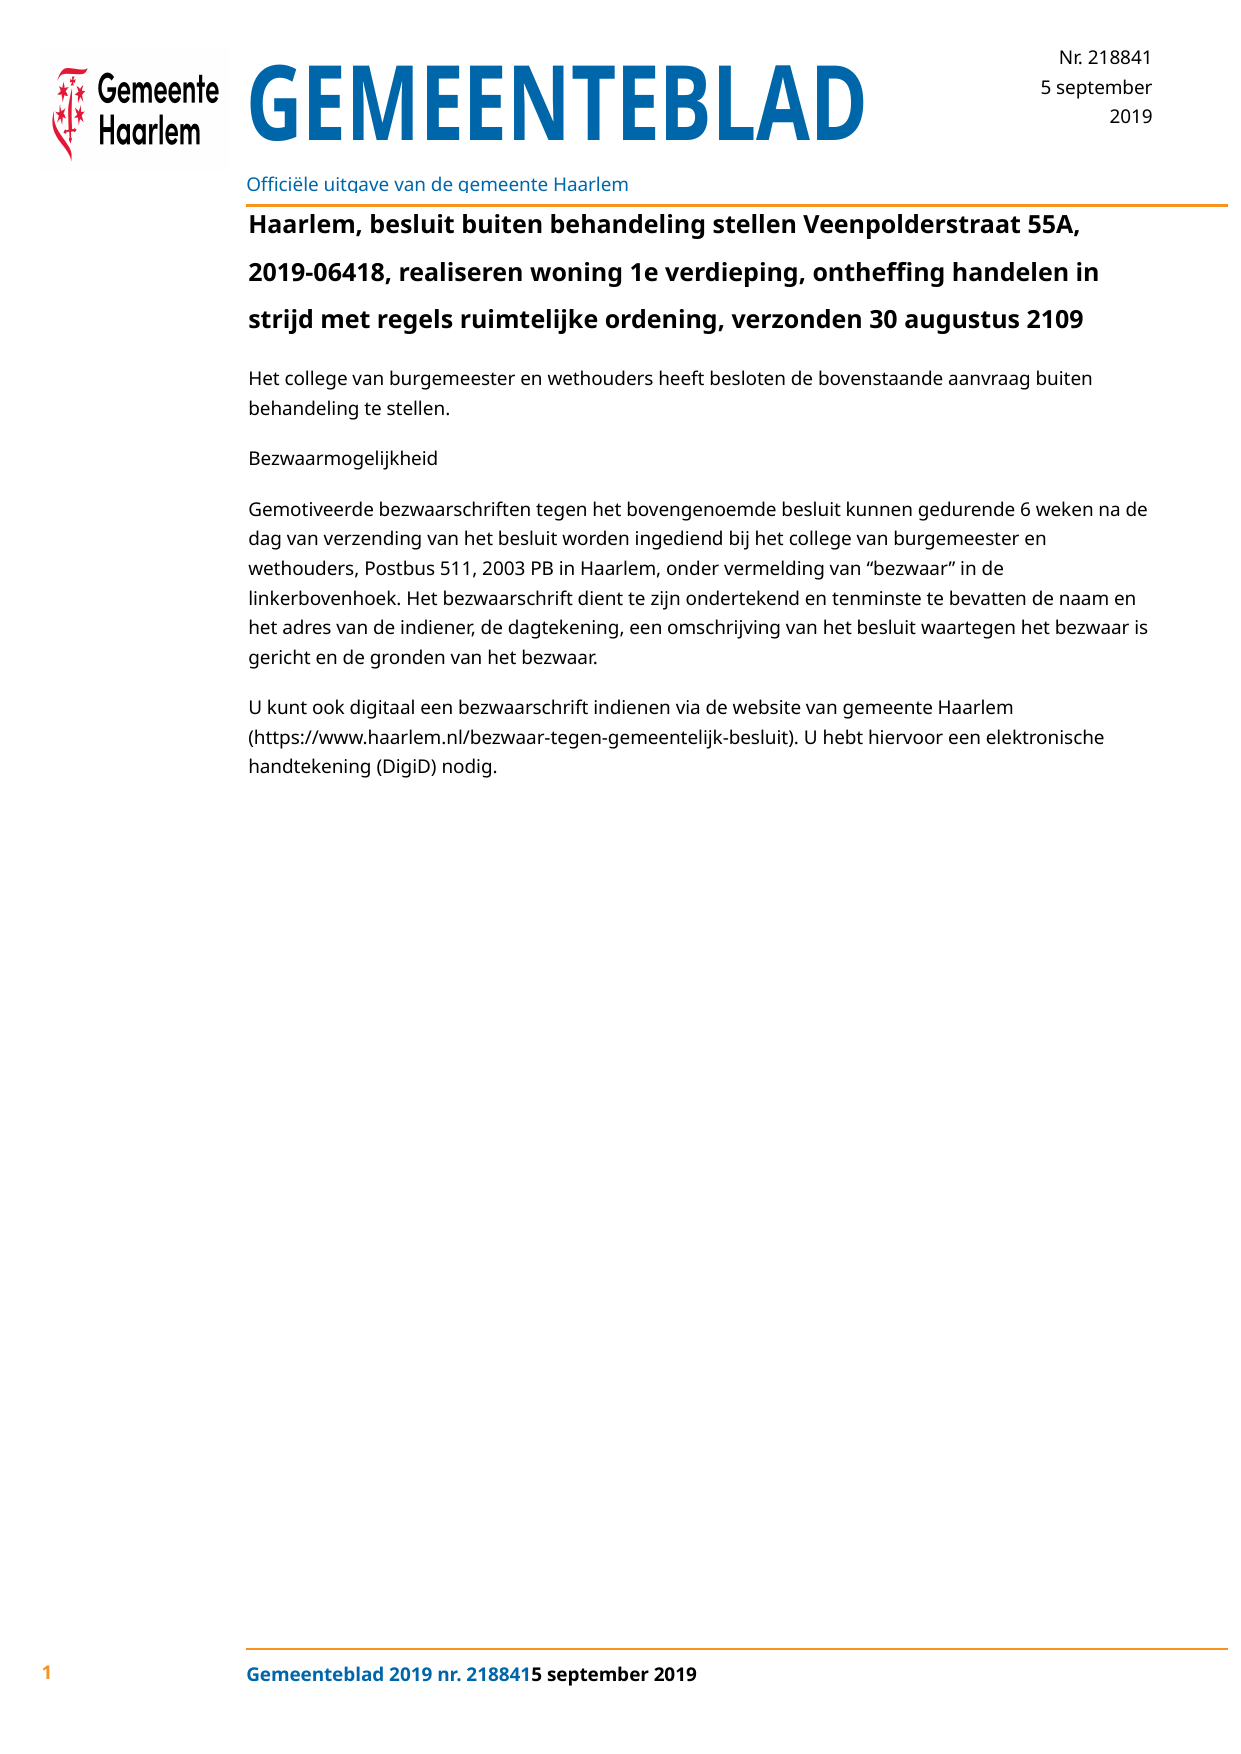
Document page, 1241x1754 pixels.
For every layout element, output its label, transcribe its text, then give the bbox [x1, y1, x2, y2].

text Haarlem, besluit buiten behandeling stellen Veenpolderstraat 55A, 2019-06418, realiseren woning 1e verdieping, ontheffing handelen in strijd met regels ruimtelijke ordening, verzonden 30 augustus 2109 [248, 207, 1152, 336]
picture [41, 47, 231, 172]
text U kunt ook digitaal een bezwaarschrift indienen via de website van gemeente Haarlem (https://www.haarlem.nl/bezwaar-tegen-gemeentelijk-besluit). U hebt hiervoor een elektronische handtekening (DigiD) nodig. [248, 694, 1152, 779]
text Bezwaarmogelijkheid [248, 446, 1152, 471]
text Het college van burgemeester en wethouders heeft besloten de bovenstaande aanvraag buiten behandeling te stellen. [248, 366, 1152, 421]
text Gemotiveerde bezwaarschriften tegen het bovengenoemde besluit kunnen gedurende 6 weken na de dag van verzending van het besluit worden ingediend bij het college van burgemeester en wethouders, Postbus 511, 2003 PB in Haarlem, onder vermelding van “bezwaar” in de linkerbovenhoek. Het bezwaarschrift dient te zijn ondertekend en tenminste te bevatten de naam en het adres van de indiener, de dagtekening, een omschrijving van het besluit waartegen het bezwaar is gericht en de gronden van het bezwaar. [248, 496, 1152, 669]
